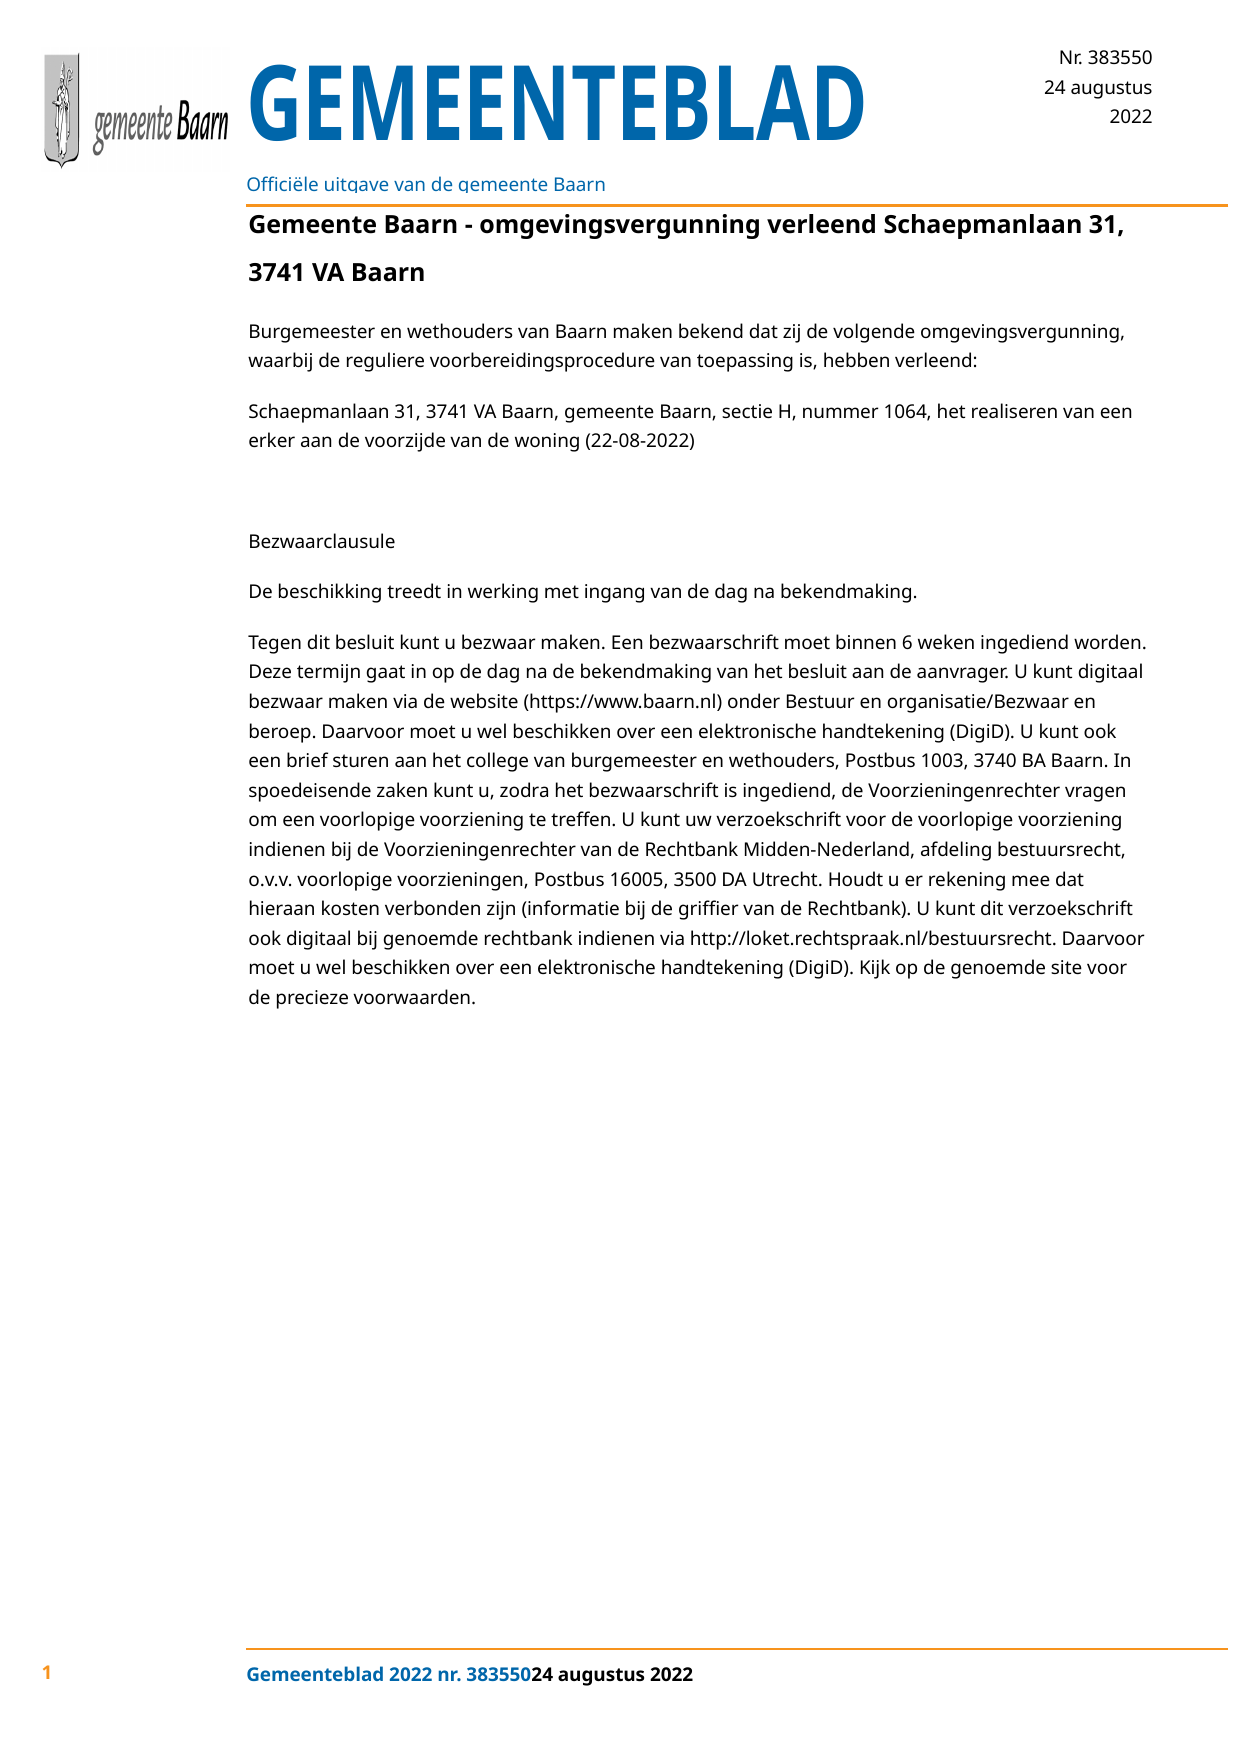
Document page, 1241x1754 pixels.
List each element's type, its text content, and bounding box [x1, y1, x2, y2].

text Tegen dit besluit kunt u bezwaar maken. Een bezwaarschrift moet binnen 6 weken ingediend worden. Deze termijn gaat in op de dag na de bekendmaking van het besluit aan de aanvrager. U kunt digitaal bezwaar maken via de website (https://www.baarn.nl) onder Bestuur en organisatie/Bezwaar en beroep. Daarvoor moet u wel beschikken over een elektronische handtekening (DigiD). U kunt ook een brief sturen aan het college van burgemeester en wethouders, Postbus 1003, 3740 BA Baarn. In spoedeisende zaken kunt u, zodra het bezwaarschrift is ingediend, de Voorzieningenrechter vragen om een voorlopige voorziening te treffen. U kunt uw verzoekschrift voor de voorlopige voorziening indienen bij de Voorzieningenrechter van de Rechtbank Midden-Nederland, afdeling bestuursrecht, o.v.v. voorlopige voorzieningen, Postbus 16005, 3500 DA Utrecht. Houdt u er rekening mee dat hieraan kosten verbonden zijn (informatie bij de griffier van de Rechtbank). U kunt dit verzoekschrift ook digitaal bij genoemde rechtbank indienen via http://loket.rechtspraak.nl/bestuursrecht. Daarvoor moet u wel beschikken over een elektronische handtekening (DigiD). Kijk op de genoemde site voor de precieze voorwaarden. [248, 629, 1152, 1010]
text De beschikking treedt in werking met ingang van de dag na bekendmaking. [248, 579, 1152, 604]
text Gemeente Baarn - omgevingsvergunning verleend Schaepmanlaan 31, 3741 VA Baarn [248, 207, 1152, 288]
picture [41, 47, 231, 172]
text Schaepmanlaan 31, 3741 VA Baarn, gemeente Baarn, sectie H, nummer 1064, het realiseren van een erker aan de voorzijde van de woning (22-08-2022) [248, 398, 1152, 453]
text Bezwaarclausule [248, 528, 1152, 554]
text Burgemeester en wethouders van Baarn maken bekend dat zij de volgende omgevingsvergunning, waarbij de reguliere voorbereidingsprocedure van toepassing is, hebben verleend: [248, 318, 1152, 373]
